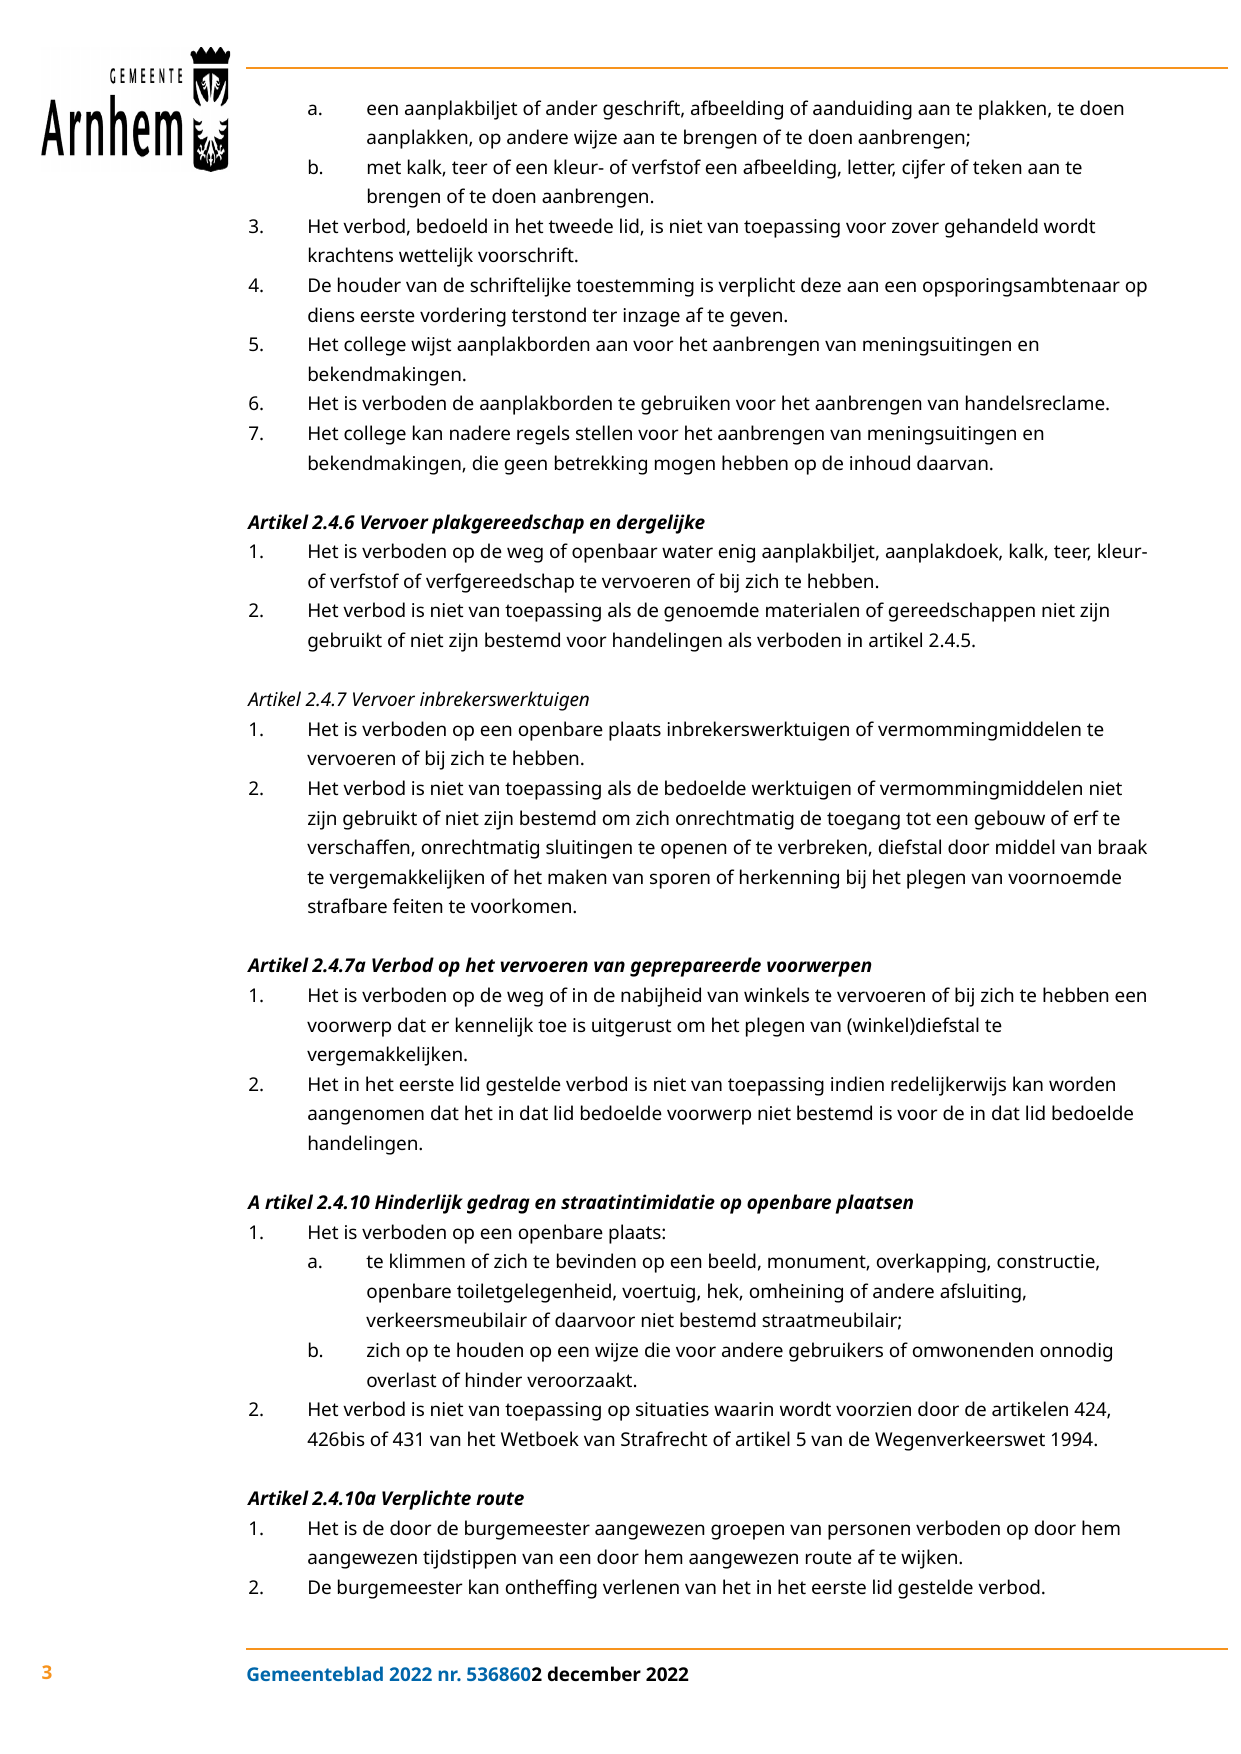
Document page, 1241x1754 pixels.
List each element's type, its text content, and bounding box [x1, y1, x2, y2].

text Artikel 2.4.10a Verplichte route [248, 1485, 1152, 1511]
list Het is verboden op een openbare plaats: [248, 1219, 1152, 1245]
text Artikel 2.4.6 Vervoer plakgereedschap en dergelijke [248, 509, 1152, 535]
list Het is verboden op de weg of in de nabijheid van winkels te vervoeren of bij zich te hebben een voorwerp dat er kennelijk toe is uitgerust om het plegen van (winkel)diefstal te vergemakkelijken. [248, 982, 1152, 1067]
list Het is verboden de aanplakborden te gebruiken voor het aanbrengen van handelsreclame. [248, 391, 1152, 416]
text A rtikel 2.4.10 Hinderlijk gedrag en straatintimidatie op openbare plaatsen [248, 1189, 1152, 1215]
list een aanplakbiljet of ander geschrift, afbeelding of aanduiding aan te plakken, te doen aanplakken, op andere wijze aan te brengen of te doen aanbrengen; [307, 95, 1152, 150]
text Artikel 2.4.7a Verbod op het vervoeren van geprepareerde voorwerpen [248, 953, 1152, 978]
list Het college kan nadere regels stellen voor het aanbrengen van meningsuitingen en bekendmakingen, die geen betrekking mogen hebben op de inhoud daarvan. [248, 420, 1152, 476]
list Het is verboden op de weg of openbaar water enig aanplakbiljet, aanplakdoek, kalk, teer, kleur- of verfstof of verfgereedschap te vervoeren of bij zich te hebben. [248, 538, 1152, 594]
list Het verbod is niet van toepassing op situaties waarin wordt voorzien door de artikelen 424, 426bis of 431 van het Wetboek van Strafrecht of artikel 5 van de Wegenverkeerswet 1994. [248, 1396, 1152, 1452]
list De burgemeester kan ontheffing verlenen van het in het eerste lid gestelde verbod. [248, 1574, 1152, 1600]
text Artikel 2.4.7 Vervoer inbrekerswerktuigen [248, 686, 1152, 712]
list Het in het eerste lid gestelde verbod is niet van toepassing indien redelijkerwijs kan worden aangenomen dat het in dat lid bedoelde voorwerp niet bestemd is voor de in dat lid bedoelde handelingen. [248, 1071, 1152, 1156]
list De houder van de schriftelijke toestemming is verplicht deze aan een opsporingsambtenaar op diens eerste vordering terstond ter inzage af te geven. [248, 272, 1152, 328]
list Het is verboden op een openbare plaats inbrekerswerktuigen of vermommingmiddelen te vervoeren of bij zich te hebben. [248, 716, 1152, 771]
list Het verbod is niet van toepassing als de bedoelde werktuigen of vermommingmiddelen niet zijn gebruikt of niet zijn bestemd om zich onrechtmatig de toegang tot een gebouw of erf te verschaffen, onrechtmatig sluitingen te openen of te verbreken, diefstal door middel van braak te vergemakkelijken of het maken van sporen of herkenning bij het plegen van voornoemde strafbare feiten te voorkomen. [248, 775, 1152, 919]
list Het verbod, bedoeld in het tweede lid, is niet van toepassing voor zover gehandeld wordt krachtens wettelijk voorschrift. [248, 213, 1152, 268]
list te klimmen of zich te bevinden op een beeld, monument, overkapping, constructie, openbare toiletgelegenheid, voertuig, hek, omheining of andere afsluiting, verkeersmeubilair of daarvoor niet bestemd straatmeubilair; [307, 1248, 1152, 1333]
list Het college wijst aanplakborden aan voor het aanbrengen van meningsuitingen en bekendmakingen. [248, 331, 1152, 387]
picture [41, 47, 231, 172]
list Het is de door de burgemeester aangewezen groepen van personen verboden op door hem aangewezen tijdstippen van een door hem aangewezen route af te wijken. [248, 1515, 1152, 1570]
list zich op te houden op een wijze die voor andere gebruikers of omwonenden onnodig overlast of hinder veroorzaakt. [307, 1337, 1152, 1393]
list met kalk, teer of een kleur- of verfstof een afbeelding, letter, cijfer of teken aan te brengen of te doen aanbrengen. [307, 154, 1152, 209]
list Het verbod is niet van toepassing als de genoemde materialen of gereedschappen niet zijn gebruikt of niet zijn bestemd voor handelingen als verboden in artikel 2.4.5. [248, 598, 1152, 653]
